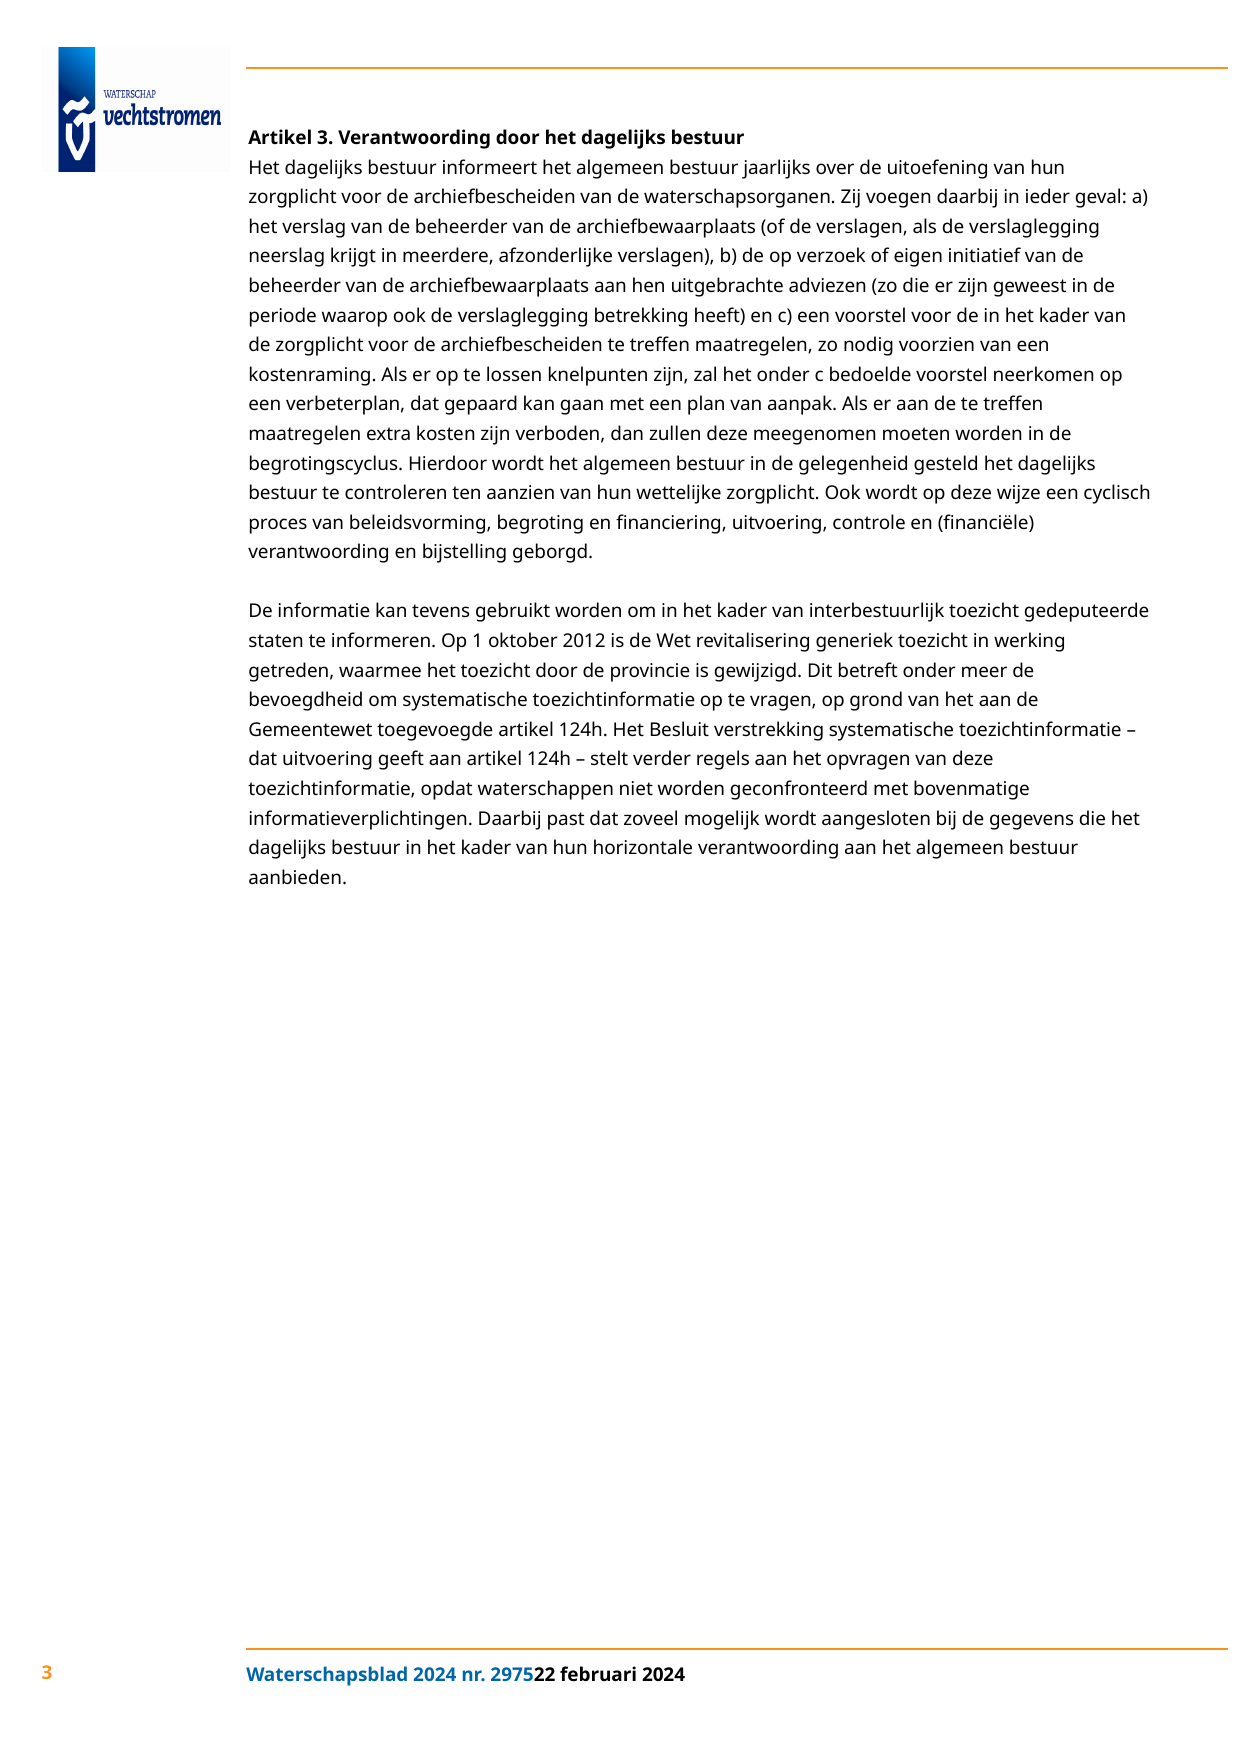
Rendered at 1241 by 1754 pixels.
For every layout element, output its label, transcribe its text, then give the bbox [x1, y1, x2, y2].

text Het dagelijks bestuur informeert het algemeen bestuur jaarlijks over de uitoefening van hun zorgplicht voor de archiefbescheiden van de waterschapsorganen. Zij voegen daarbij in ieder geval: a) het verslag van de beheerder van de archiefbewaarplaats (of de verslagen, als de verslaglegging neerslag krijgt in meerdere, afzonderlijke verslagen), b) de op verzoek of eigen initiatief van de beheerder van de archiefbewaarplaats aan hen uitgebrachte adviezen (zo die er zijn geweest in de periode waarop ook de verslaglegging betrekking heeft) en c) een voorstel voor de in het kader van de zorgplicht voor de archiefbescheiden te treffen maatregelen, zo nodig voorzien van een kostenraming. Als er op te lossen knelpunten zijn, zal het onder c bedoelde voorstel neerkomen op een verbeterplan, dat gepaard kan gaan met een plan van aanpak. Als er aan de te treffen maatregelen extra kosten zijn verboden, dan zullen deze meegenomen moeten worden in de begrotingscyclus. Hierdoor wordt het algemeen bestuur in de gelegenheid gesteld het dagelijks bestuur te controleren ten aanzien van hun wettelijke zorgplicht. Ook wordt op deze wijze een cyclisch proces van beleidsvorming, begroting en financiering, uitvoering, controle en (financiële) verantwoording en bijstelling geborgd. [248, 154, 1152, 564]
text Artikel 3. Verantwoording door het dagelijks bestuur [248, 124, 1152, 150]
picture [41, 47, 231, 172]
text De informatie kan tevens gebruikt worden om in het kader van interbestuurlijk toezicht gedeputeerde staten te informeren. Op 1 oktober 2012 is de Wet revitalisering generiek toezicht in werking getreden, waarmee het toezicht door de provincie is gewijzigd. Dit betreft onder meer de bevoegdheid om systematische toezichtinformatie op te vragen, op grond van het aan de Gemeentewet toegevoegde artikel 124h. Het Besluit verstrekking systematische toezichtinformatie – dat uitvoering geeft aan artikel 124h – stelt verder regels aan het opvragen van deze toezichtinformatie, opdat waterschappen niet worden geconfronteerd met bovenmatige informatieverplichtingen. Daarbij past dat zoveel mogelijk wordt aangesloten bij de gegevens die het dagelijks bestuur in het kader van hun horizontale verantwoording aan het algemeen bestuur aanbieden. [248, 598, 1152, 890]
